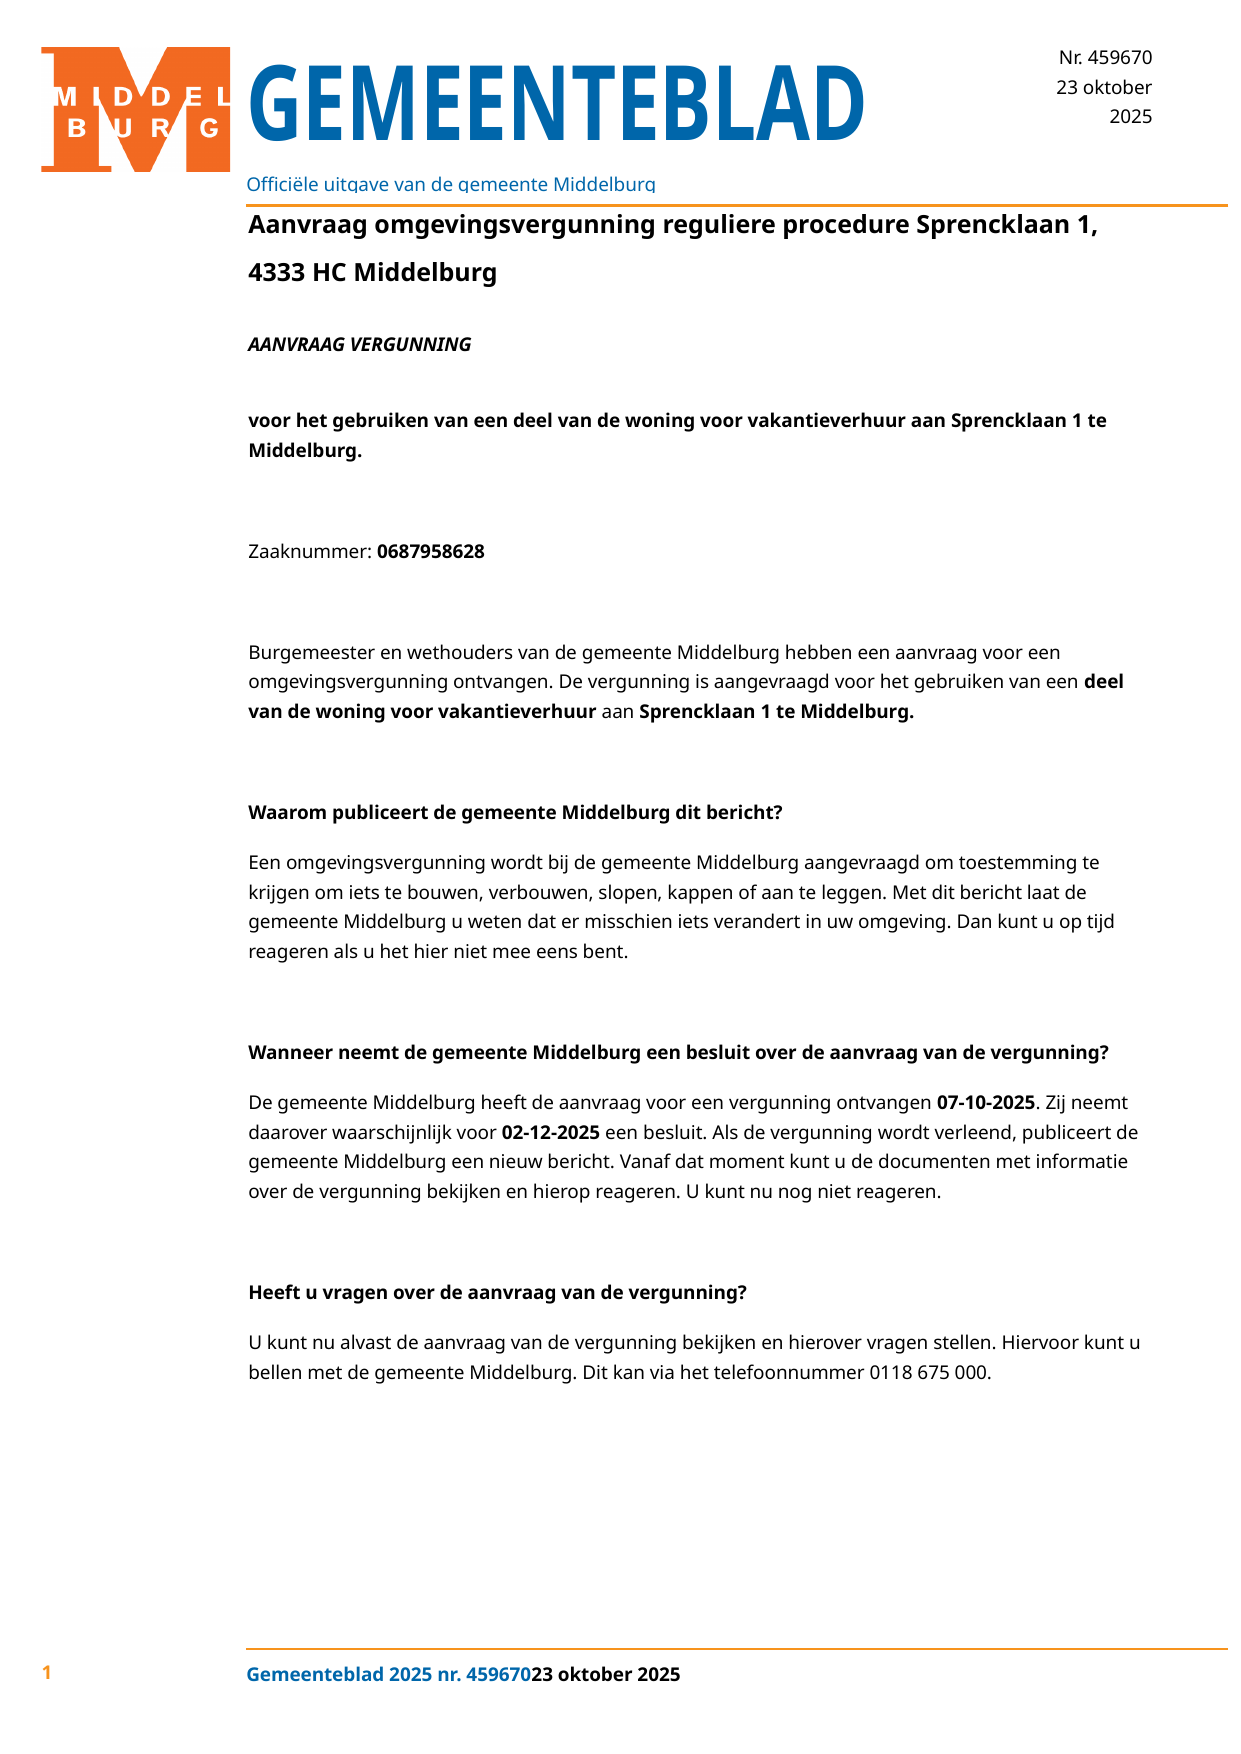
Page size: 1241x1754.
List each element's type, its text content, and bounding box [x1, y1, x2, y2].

text Waarom publiceert de gemeente Middelburg dit bericht? [248, 799, 1152, 824]
text Een omgevingsvergunning wordt bij de gemeente Middelburg aangevraagd om toestemming te krijgen om iets te bouwen, verbouwen, slopen, kappen of aan te leggen. Met dit bericht laat de gemeente Middelburg u weten dat er misschien iets verandert in uw omgeving. Dan kunt u op tijd reageren als u het hier niet mee eens bent. [248, 849, 1152, 964]
text Wanneer neemt de gemeente Middelburg een besluit over de aanvraag van de vergunning? [248, 1039, 1152, 1064]
picture [41, 47, 231, 172]
text voor het gebruiken van een deel van de woning voor vakantieverhuur aan Sprencklaan 1 te Middelburg. [248, 408, 1152, 463]
text U kunt nu alvast de aanvraag van de vergunning bekijken en hierover vragen stellen. Hiervoor kunt u bellen met de gemeente Middelburg. Dit kan via het telefoonnummer 0118 675 000. [248, 1329, 1152, 1384]
text Aanvraag omgevingsvergunning reguliere procedure Sprencklaan 1, 4333 HC Middelburg [248, 207, 1152, 288]
text Zaaknummer: 0687958628 [248, 538, 1152, 564]
text Heeft u vragen over de aanvraag van de vergunning? [248, 1279, 1152, 1304]
text AANVRAAG VERGUNNING [248, 331, 1152, 357]
text Burgemeester en wethouders van de gemeente Middelburg hebben een aanvraag voor een omgevingsvergunning ontvangen. De vergunning is aangevraagd voor het gebruiken van een deel van de woning voor vakantieverhuur aan Sprencklaan 1 te Middelburg. [248, 639, 1152, 724]
text De gemeente Middelburg heeft de aanvraag voor een vergunning ontvangen 07-10-2025. Zij neemt daarover waarschijnlijk voor 02-12-2025 een besluit. Als de vergunning wordt verleend, publiceert de gemeente Middelburg een nieuw bericht. Vanaf dat moment kunt u de documenten met informatie over de vergunning bekijken en hierop reageren. U kunt nu nog niet reageren. [248, 1089, 1152, 1204]
